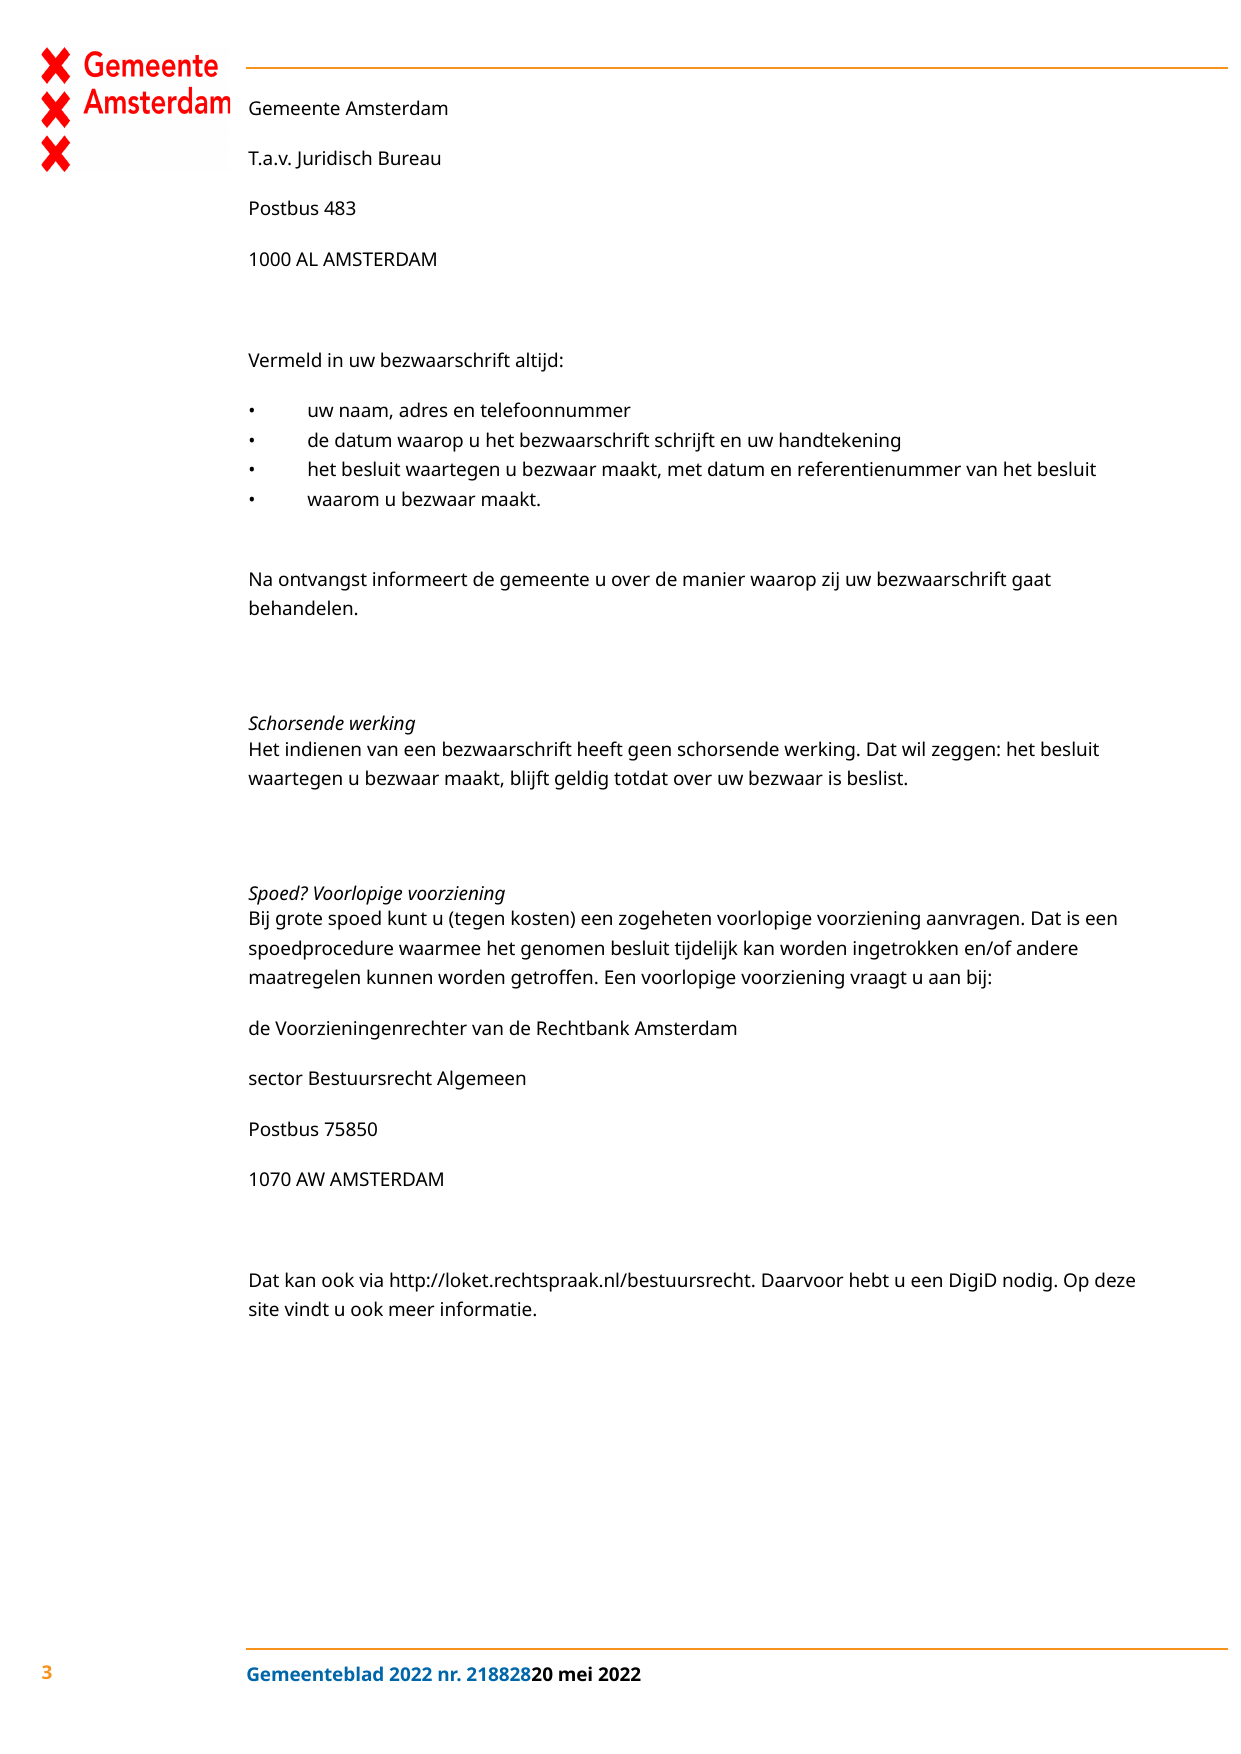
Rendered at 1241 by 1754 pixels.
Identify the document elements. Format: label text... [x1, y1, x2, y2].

text Dat kan ook via http://loket.rechtspraak.nl/bestuursrecht. Daarvoor hebt u een DigiD nodig. Op deze site vindt u ook meer informatie. [248, 1267, 1152, 1322]
text Postbus 483 [248, 196, 1152, 221]
text 1070 AW AMSTERDAM [248, 1166, 1152, 1192]
text Gemeente Amsterdam [248, 95, 1152, 121]
text Vermeld in uw bezwaarschrift altijd: [248, 347, 1152, 373]
picture [41, 47, 231, 172]
text Het indienen van een bezwaarschrift heeft geen schorsende werking. Dat wil zeggen: het besluit waartegen u bezwaar maakt, blijft geldig totdat over uw bezwaar is beslist. [248, 736, 1152, 791]
text T.a.v. Juridisch Bureau [248, 145, 1152, 171]
list uw naam, adres en telefoonnummer [248, 397, 1152, 423]
list de datum waarop u het bezwaarschrift schrijft en uw handtekening [248, 427, 1152, 453]
list waarom u bezwaar maakt. [248, 486, 1152, 512]
text Postbus 75850 [248, 1116, 1152, 1142]
text de Voorzieningenrechter van de Rechtbank Amsterdam [248, 1015, 1152, 1041]
text Spoed? Voorlopige voorziening [248, 880, 1152, 905]
list het besluit waartegen u bezwaar maakt, met datum en referentienummer van het besluit [248, 456, 1152, 482]
text sector Bestuursrecht Algemeen [248, 1065, 1152, 1091]
text Na ontvangst informeert de gemeente u over de manier waarop zij uw bezwaarschrift gaat behandelen. [248, 566, 1152, 621]
text Schorsende werking [248, 710, 1152, 736]
text 1000 AL AMSTERDAM [248, 246, 1152, 272]
text Bij grote spoed kunt u (tegen kosten) een zogeheten voorlopige voorziening aanvragen. Dat is een spoedprocedure waarmee het genomen besluit tijdelijk kan worden ingetrokken en/of andere maatregelen kunnen worden getroffen. Een voorlopige voorziening vraagt u aan bij: [248, 905, 1152, 990]
